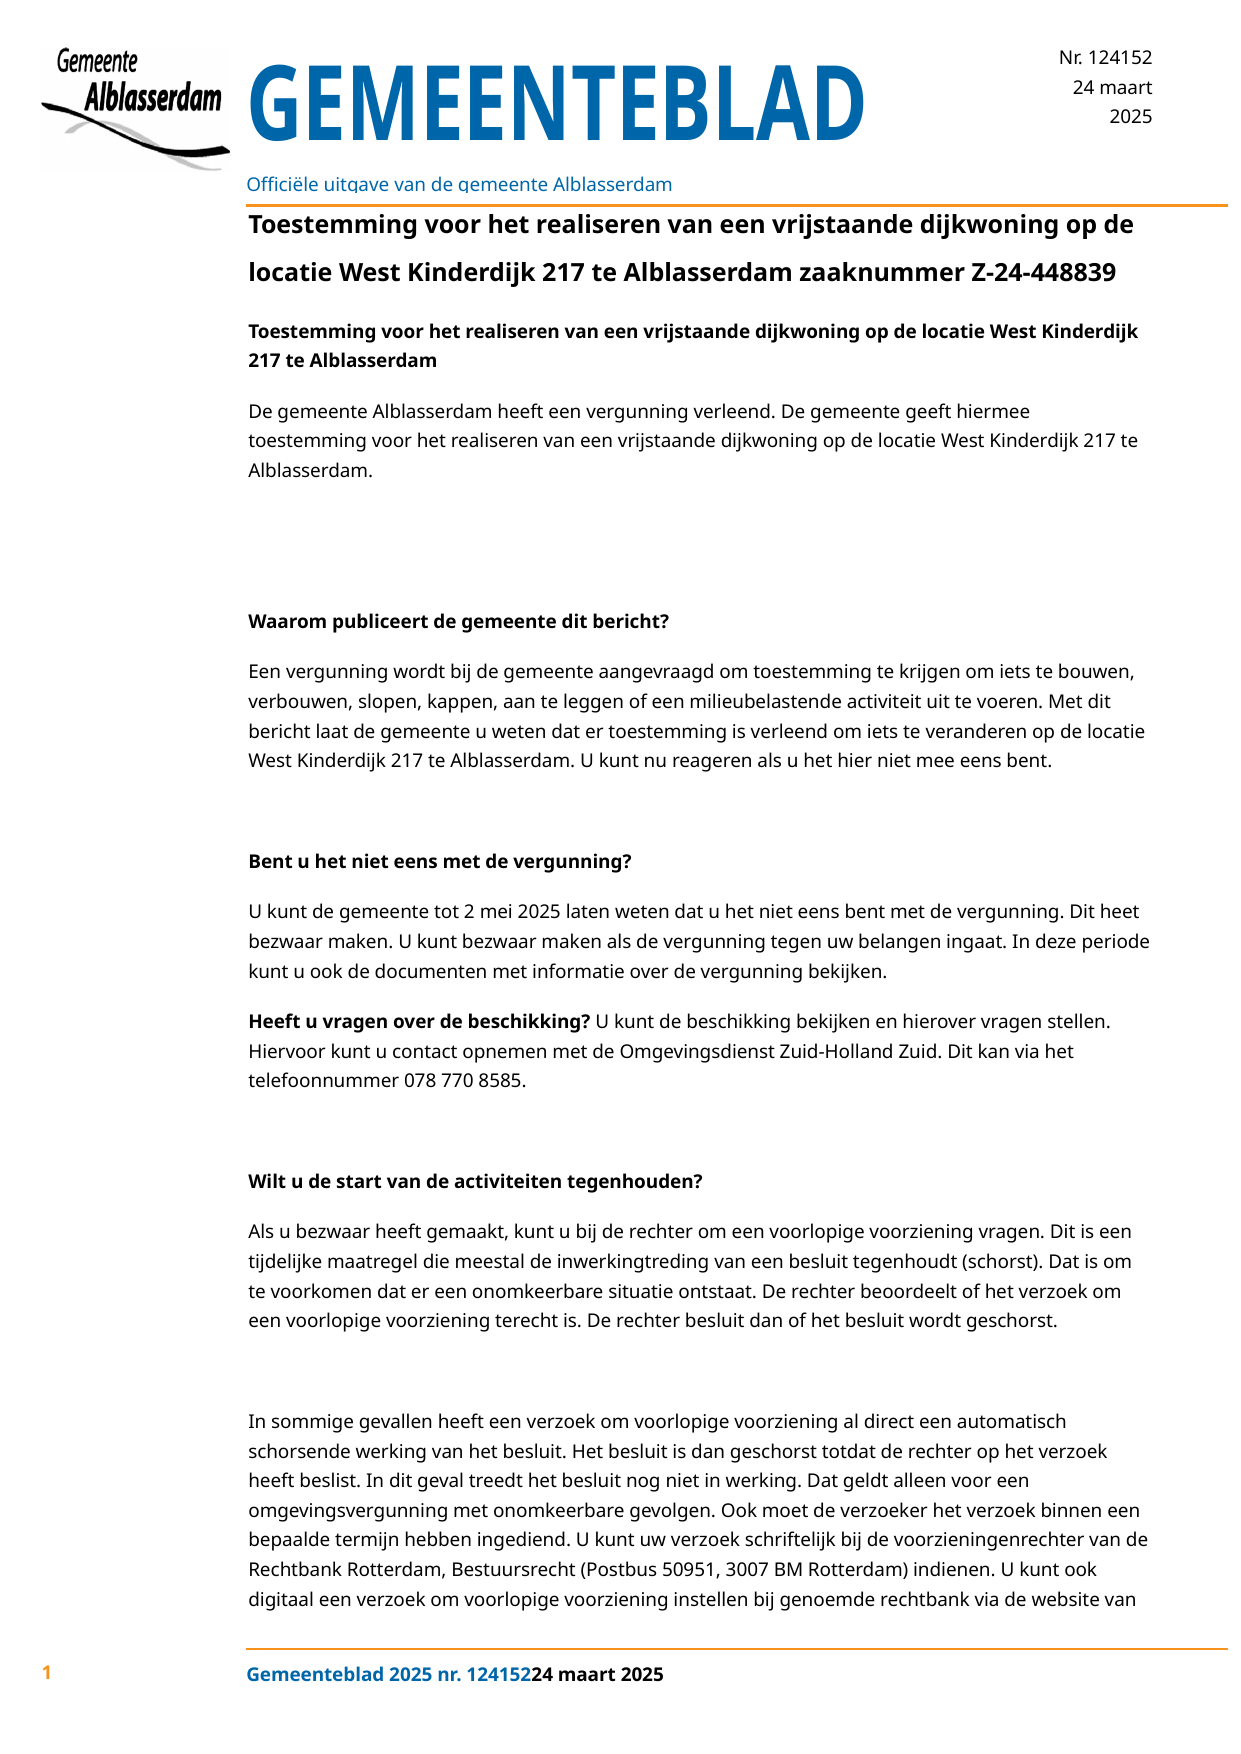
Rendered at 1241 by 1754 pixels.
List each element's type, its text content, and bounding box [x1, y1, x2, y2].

text Toestemming voor het realiseren van een vrijstaande dijkwoning op de locatie West Kinderdijk 217 te Alblasserdam zaaknummer Z-24-448839 [248, 207, 1152, 288]
text De gemeente Alblasserdam heeft een vergunning verleend. De gemeente geeft hiermee toestemming voor het realiseren van een vrijstaande dijkwoning op de locatie West Kinderdijk 217 te Alblasserdam. [248, 398, 1152, 483]
text Waarom publiceert de gemeente dit bericht? [248, 608, 1152, 634]
text Als u bezwaar heeft gemaakt, kunt u bij de rechter om een voorlopige voorziening vragen. Dit is een tijdelijke maatregel die meestal de inwerkingtreding van een besluit tegenhoudt (schorst). Dat is om te voorkomen dat er een onomkeerbare situatie ontstaat. De rechter beoordeelt of het verzoek om een voorlopige voorziening terecht is. De rechter besluit dan of het besluit wordt geschorst. [248, 1219, 1152, 1333]
picture [41, 47, 231, 172]
text Een vergunning wordt bij de gemeente aangevraagd om toestemming te krijgen om iets te bouwen, verbouwen, slopen, kappen, aan te leggen of een milieubelastende activiteit uit te voeren. Met dit bericht laat de gemeente u weten dat er toestemming is verleend om iets te veranderen op de locatie West Kinderdijk 217 te Alblasserdam. U kunt nu reageren als u het hier niet mee eens bent. [248, 659, 1152, 773]
text Heeft u vragen over de beschikking? U kunt de beschikking bekijken en hierover vragen stellen. Hiervoor kunt u contact opnemen met de Omgevingsdienst Zuid-Holland Zuid. Dit kan via het telefoonnummer 078 770 8585. [248, 1008, 1152, 1093]
text Toestemming voor het realiseren van een vrijstaande dijkwoning op de locatie West Kinderdijk 217 te Alblasserdam [248, 318, 1152, 373]
text Wilt u de start van de activiteiten tegenhouden? [248, 1168, 1152, 1194]
text U kunt de gemeente tot 2 mei 2025 laten weten dat u het niet eens bent met de vergunning. Dit heet bezwaar maken. U kunt bezwaar maken als de vergunning tegen uw belangen ingaat. In deze periode kunt u ook de documenten met informatie over de vergunning bekijken. [248, 899, 1152, 984]
text Bent u het niet eens met de vergunning? [248, 848, 1152, 874]
text In sommige gevallen heeft een verzoek om voorlopige voorziening al direct een automatisch schorsende werking van het besluit. Het besluit is dan geschorst totdat de rechter op het verzoek heeft beslist. In dit geval treedt het besluit nog niet in werking. Dat geldt alleen voor een omgevingsvergunning met onomkeerbare gevolgen. Ook moet de verzoeker het verzoek binnen een bepaalde termijn hebben ingediend. U kunt uw verzoek schriftelijk bij de voorzieningenrechter van de Rechtbank Rotterdam, Bestuursrecht (Postbus 50951, 3007 BM Rotterdam) indienen. U kunt ook digitaal een verzoek om voorlopige voorziening instellen bij genoemde rechtbank via de website van [248, 1408, 1152, 1612]
